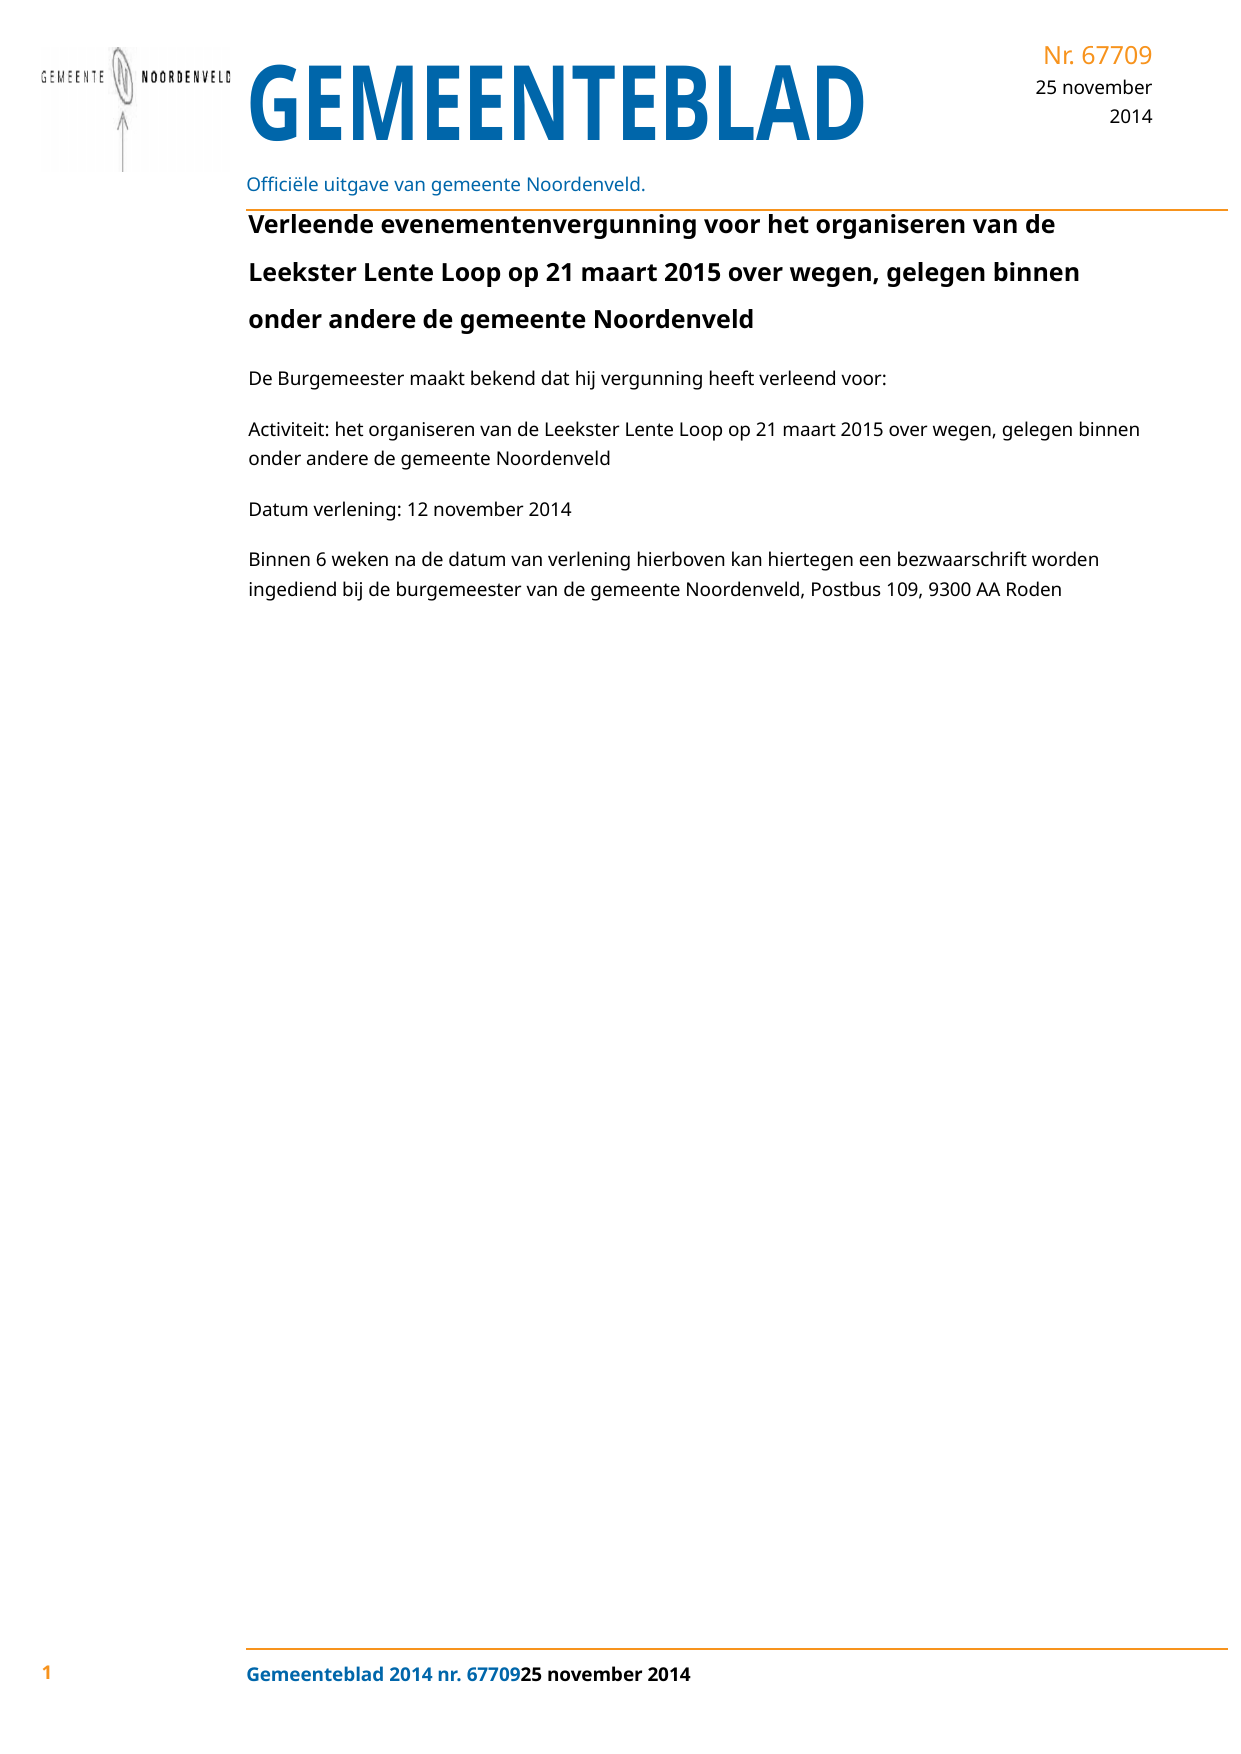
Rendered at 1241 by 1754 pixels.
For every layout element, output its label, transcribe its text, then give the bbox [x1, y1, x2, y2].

text Datum verlening: 12 november 2014 [248, 496, 1152, 522]
picture [41, 47, 231, 172]
text Activiteit: het organiseren van de Leekster Lente Loop op 21 maart 2015 over wegen, gelegen binnen onder andere de gemeente Noordenveld [248, 416, 1152, 471]
text Binnen 6 weken na de datum van verlening hierboven kan hiertegen een bezwaarschrift worden ingediend bij de burgemeester van de gemeente Noordenveld, Postbus 109, 9300 AA Roden [248, 546, 1152, 602]
text De Burgemeester maakt bekend dat hij vergunning heeft verleend voor: [248, 366, 1152, 391]
text Verleende evenementenvergunning voor het organiseren van de Leekster Lente Loop op 21 maart 2015 over wegen, gelegen binnen onder andere de gemeente Noordenveld [248, 211, 1152, 336]
